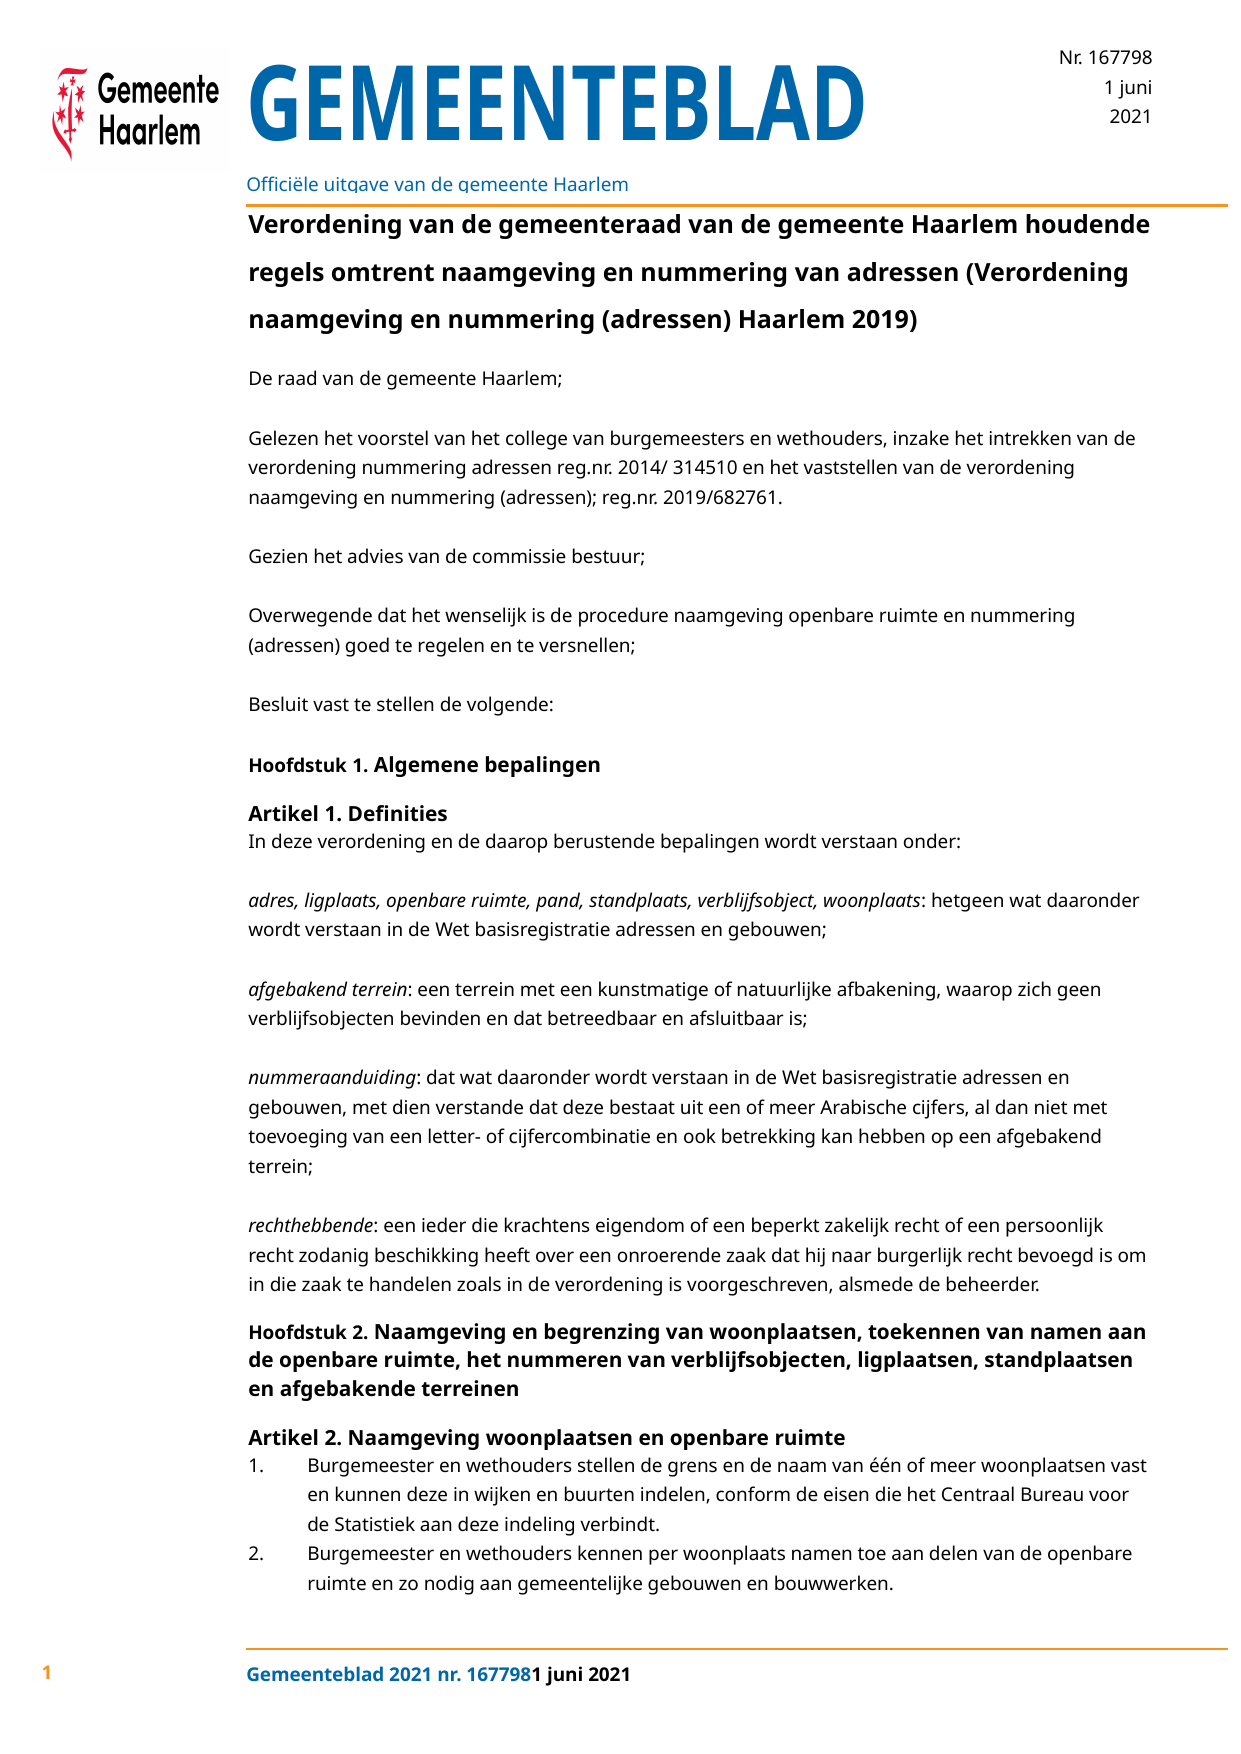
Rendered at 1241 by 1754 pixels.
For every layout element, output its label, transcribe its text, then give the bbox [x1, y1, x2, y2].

picture [41, 47, 231, 172]
text Gezien het advies van de commissie bestuur; [248, 543, 1152, 569]
text Gelezen het voorstel van het college van burgemeesters en wethouders, inzake het intrekken van de verordening nummering adressen reg.nr. 2014/ 314510 en het vaststellen van de verordening naamgeving en nummering (adressen); reg.nr. 2019/682761. [248, 425, 1152, 509]
list Burgemeester en wethouders stellen de grens en de naam van één of meer woonplaatsen vast en kunnen deze in wijken en buurten indelen, conform de eisen die het Centraal Bureau voor de Statistiek aan deze indeling verbindt. [248, 1452, 1152, 1537]
text Artikel 2. Naamgeving woonplaatsen en openbare ruimte [248, 1423, 1152, 1452]
text adres, ligplaats, openbare ruimte, pand, standplaats, verblijfsobject, woonplaats: hetgeen wat daaronder wordt verstaan in de Wet basisregistratie adressen en gebouwen; [248, 887, 1152, 942]
text rechthebbende: een ieder die krachtens eigendom of een beperkt zakelijk recht of een persoonlijk recht zodanig beschikking heeft over een onroerende zaak dat hij naar burgerlijk recht bevoegd is om in die zaak te handelen zoals in de verordening is voorgeschreven, alsmede de beheerder. [248, 1212, 1152, 1297]
text nummeraanduiding: dat wat daaronder wordt verstaan in de Wet basisregistratie adressen en gebouwen, met dien verstande dat deze bestaat uit een of meer Arabische cijfers, al dan niet met toevoeging van een letter- of cijfercombinatie en ook betrekking kan hebben op een afgebakend terrein; [248, 1064, 1152, 1179]
text Artikel 1. Definities [248, 799, 1152, 828]
text De raad van de gemeente Haarlem; [248, 366, 1152, 391]
text Verordening van de gemeenteraad van de gemeente Haarlem houdende regels omtrent naamgeving en nummering van adressen (Verordening naamgeving en nummering (adressen) Haarlem 2019) [248, 207, 1152, 336]
text In deze verordening en de daarop berustende bepalingen wordt verstaan onder: [248, 828, 1152, 853]
text Hoofdstuk 2. Naamgeving en begrenzing van woonplaatsen, toekennen van namen aan de openbare ruimte, het nummeren van verblijfsobjecten, ligplaatsen, standplaatsen en afgebakende terreinen [248, 1317, 1152, 1402]
text Besluit vast te stellen de volgende: [248, 691, 1152, 717]
text afgebakend terrein: een terrein met een kunstmatige of natuurlijke afbakening, waarop zich geen verblijfsobjecten bevinden en dat betreedbaar en afsluitbaar is; [248, 976, 1152, 1031]
text Overwegende dat het wenselijk is de procedure naamgeving openbare ruimte en nummering (adressen) goed te regelen en te versnellen; [248, 602, 1152, 657]
text Hoofdstuk 1. Algemene bepalingen [248, 750, 1152, 778]
list Burgemeester en wethouders kennen per woonplaats namen toe aan delen van de openbare ruimte en zo nodig aan gemeentelijke gebouwen en bouwwerken. [248, 1541, 1152, 1596]
